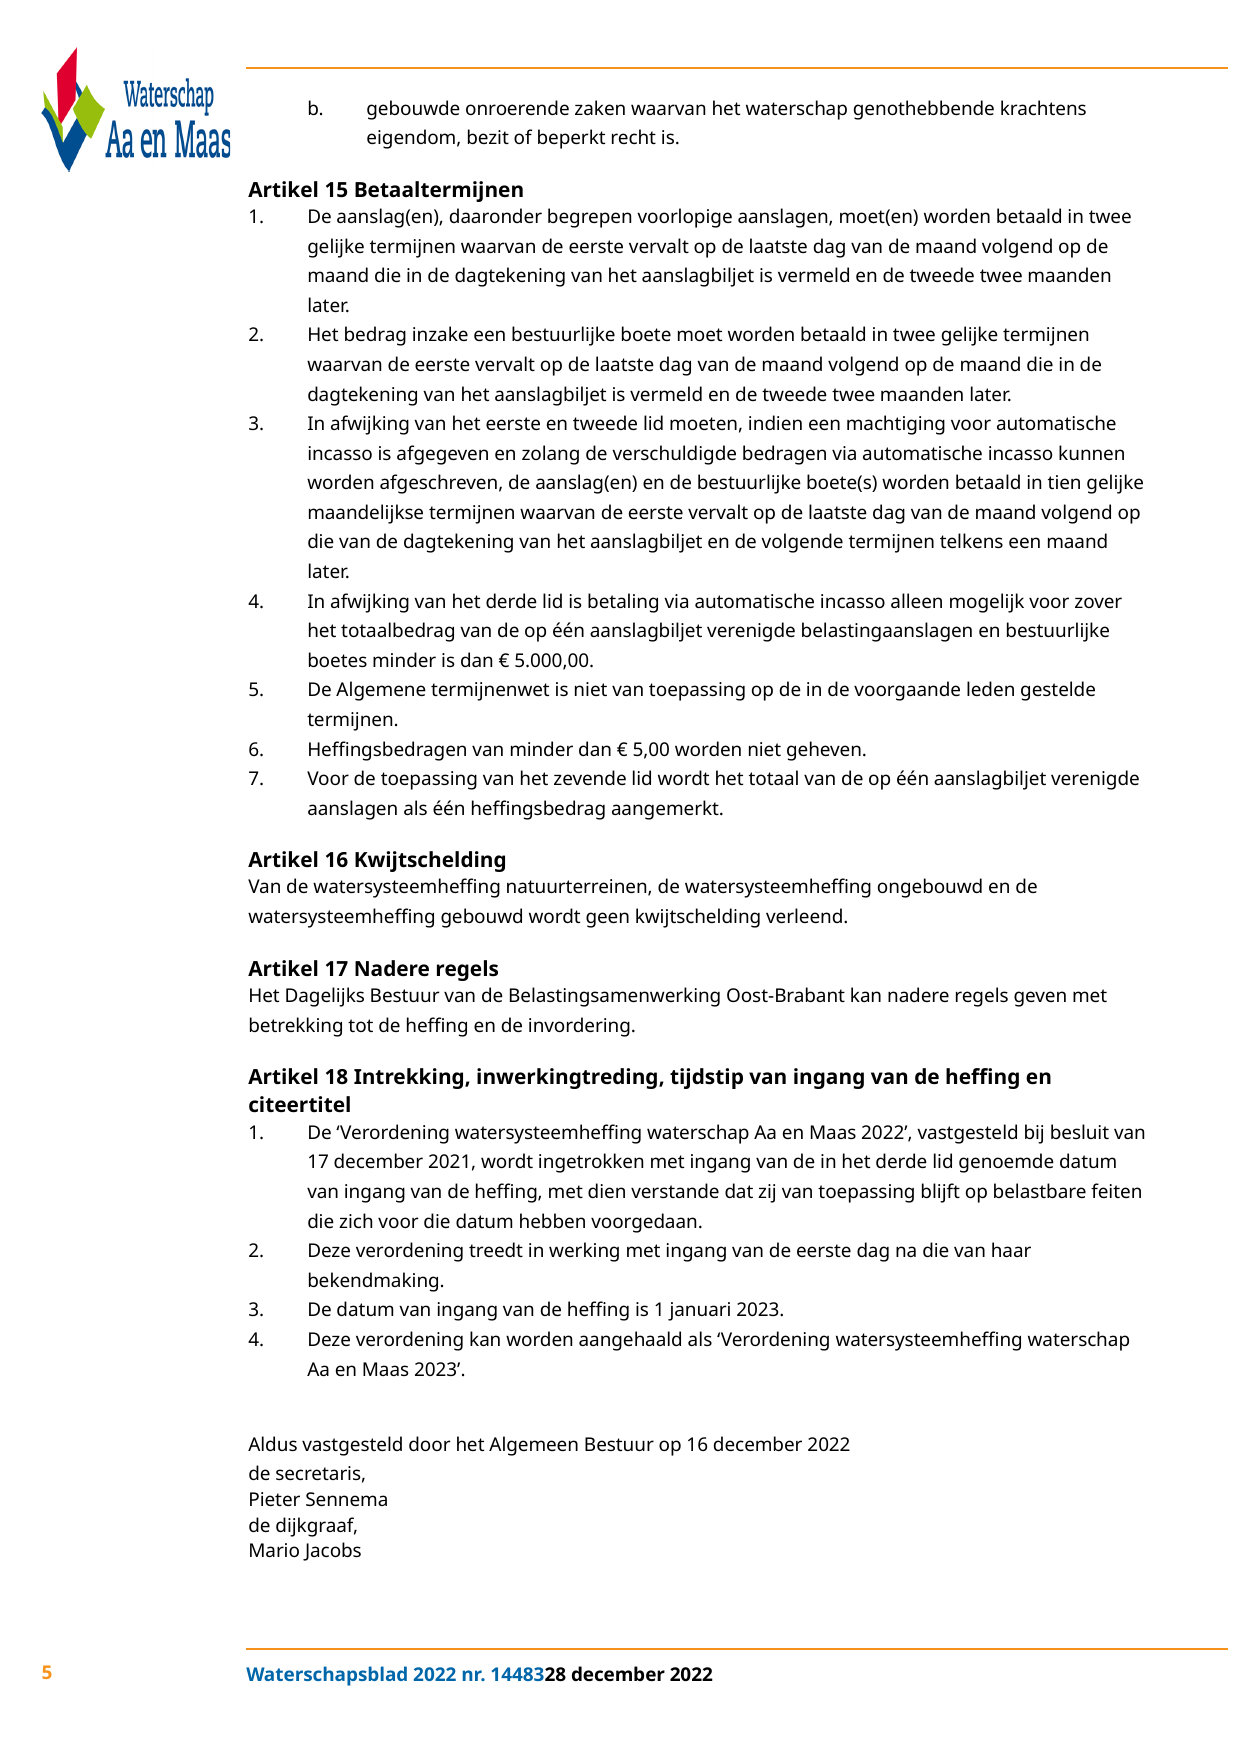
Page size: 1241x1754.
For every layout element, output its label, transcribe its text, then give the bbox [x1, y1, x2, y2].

text Mario Jacobs [248, 1538, 1152, 1563]
text Aldus vastgesteld door het Algemeen Bestuur op 16 december 2022 [248, 1431, 1152, 1457]
text Het Dagelijks Bestuur van de Belastingsamenwerking Oost-Brabant kan nadere regels geven met betrekking tot de heffing en de invordering. [248, 982, 1152, 1037]
list De aanslag(en), daaronder begrepen voorlopige aanslagen, moet(en) worden betaald in twee gelijke termijnen waarvan de eerste vervalt op de laatste dag van de maand volgend op de maand die in de dagtekening van het aanslagbiljet is vermeld en de tweede twee maanden later. [248, 203, 1152, 318]
list Het bedrag inzake een bestuurlijke boete moet worden betaald in twee gelijke termijnen waarvan de eerste vervalt op de laatste dag van de maand volgend op de maand die in de dagtekening van het aanslagbiljet is vermeld en de tweede twee maanden later. [248, 322, 1152, 406]
list De datum van ingang van de heffing is 1 januari 2023. [248, 1297, 1152, 1322]
list Voor de toepassing van het zevende lid wordt het totaal van de op één aanslagbiljet verenigde aanslagen als één heffingsbedrag aangemerkt. [248, 765, 1152, 821]
list In afwijking van het derde lid is betaling via automatische incasso alleen mogelijk voor zover het totaalbedrag van de op één aanslagbiljet verenigde belastingaanslagen en bestuurlijke boetes minder is dan € 5.000,00. [248, 588, 1152, 673]
list Deze verordening kan worden aangehaald als ‘Verordening watersysteemheffing waterschap Aa en Maas 2023’. [248, 1326, 1152, 1381]
list In afwijking van het eerste en tweede lid moeten, indien een machtiging voor automatische incasso is afgegeven en zolang de verschuldigde bedragen via automatische incasso kunnen worden afgeschreven, de aanslag(en) en de bestuurlijke boete(s) worden betaald in tien gelijke maandelijkse termijnen waarvan de eerste vervalt op de laatste dag van de maand volgend op die van de dagtekening van het aanslagbiljet en de volgende termijnen telkens een maand later. [248, 410, 1152, 584]
text Artikel 16 Kwijtschelding [248, 845, 1152, 874]
list Deze verordening treedt in werking met ingang van de eerste dag na die van haar bekendmaking. [248, 1237, 1152, 1293]
text de dijkgraaf, [248, 1512, 1152, 1538]
text Van de watersysteemheffing natuurterreinen, de watersysteemheffing ongebouwd en de watersysteemheffing gebouwd wordt geen kwijtschelding verleend. [248, 874, 1152, 929]
text Artikel 15 Betaaltermijnen [248, 175, 1152, 203]
text Artikel 18 Intrekking, inwerkingtreding, tijdstip van ingang van de heffing en citeertitel [248, 1062, 1152, 1119]
list De ‘Verordening watersysteemheffing waterschap Aa en Maas 2022’, vastgesteld bij besluit van 17 december 2021, wordt ingetrokken met ingang van de in het derde lid genoemde datum van ingang van de heffing, met dien verstande dat zij van toepassing blijft op belastbare feiten die zich voor die datum hebben voorgedaan. [248, 1119, 1152, 1233]
list Heffingsbedragen van minder dan € 5,00 worden niet geheven. [248, 736, 1152, 761]
text Pieter Sennema [248, 1486, 1152, 1512]
list gebouwde onroerende zaken waarvan het waterschap genothebbende krachtens eigendom, bezit of beperkt recht is. [307, 95, 1152, 150]
list De Algemene termijnenwet is niet van toepassing op de in de voorgaande leden gestelde termijnen. [248, 677, 1152, 732]
text Artikel 17 Nadere regels [248, 954, 1152, 982]
text de secretaris, [248, 1461, 1152, 1486]
picture [41, 47, 231, 172]
